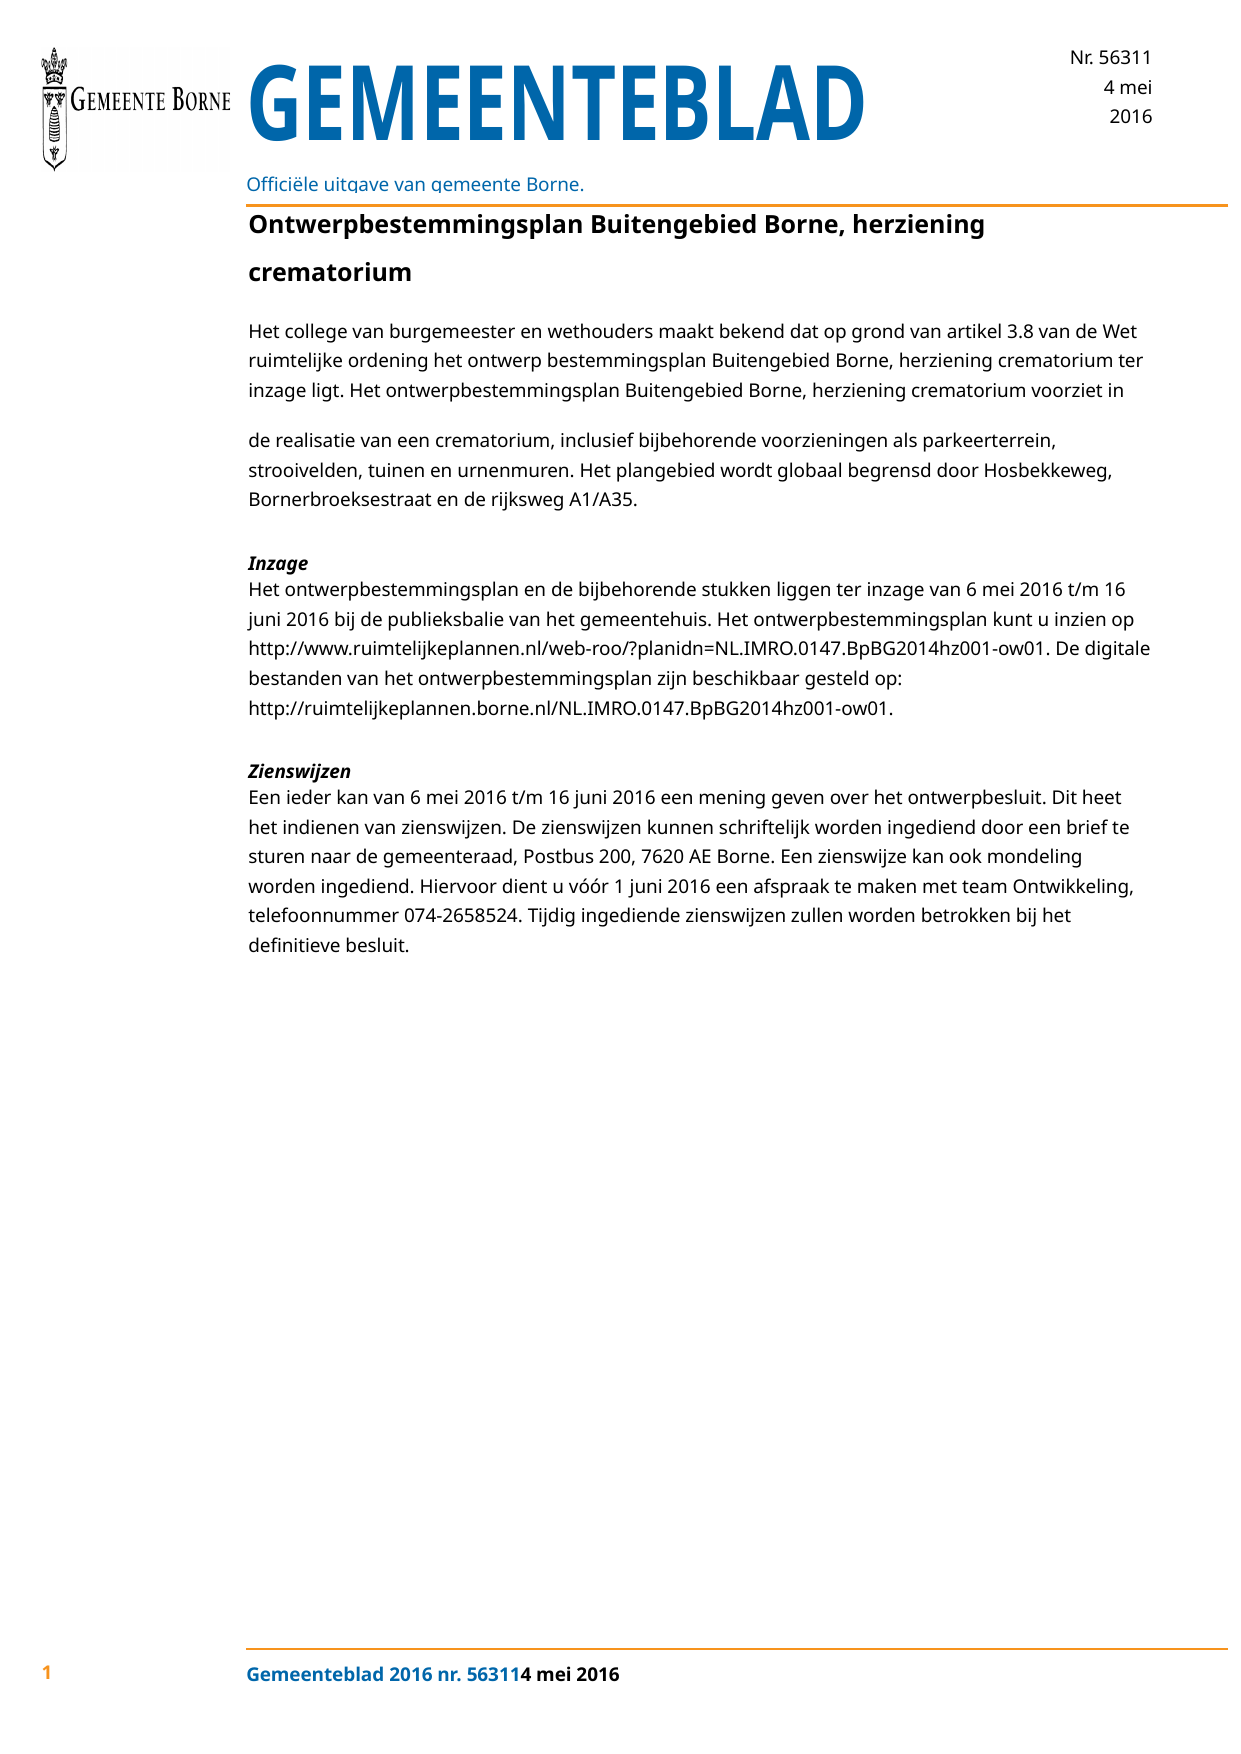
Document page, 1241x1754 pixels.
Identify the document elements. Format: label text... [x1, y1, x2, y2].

text Het college van burgemeester en wethouders maakt bekend dat op grond van artikel 3.8 van de Wet ruimtelijke ordening het ontwerp bestemmingsplan Buitengebied Borne, herziening crematorium ter inzage ligt. Het ontwerpbestemmingsplan Buitengebied Borne, herziening crematorium voorziet in [248, 318, 1152, 403]
text Het ontwerpbestemmingsplan en de bijbehorende stukken liggen ter inzage van 6 mei 2016 t/m 16 juni 2016 bij de publieksbalie van het gemeentehuis. Het ontwerpbestemmingsplan kunt u inzien op http://www.ruimtelijkeplannen.nl/web-roo/?planidn=NL.IMRO.0147.BpBG2014hz001-ow01. De digitale bestanden van het ontwerpbestemmingsplan zijn beschikbaar gesteld op: http://ruimtelijkeplannen.borne.nl/NL.IMRO.0147.BpBG2014hz001-ow01. [248, 576, 1152, 720]
picture [41, 47, 231, 172]
text Ontwerpbestemmingsplan Buitengebied Borne, herziening crematorium [248, 207, 1152, 288]
text Inzage [248, 551, 1152, 576]
text Een ieder kan van 6 mei 2016 t/m 16 juni 2016 een mening geven over het ontwerpbesluit. Dit heet het indienen van zienswijzen. De zienswijzen kunnen schriftelijk worden ingediend door een brief te sturen naar de gemeenteraad, Postbus 200, 7620 AE Borne. Een zienswijze kan ook mondeling worden ingediend. Hiervoor dient u vóór 1 juni 2016 een afspraak te maken met team Ontwikkeling, telefoonnummer 074-2658524. Tijdig ingediende zienswijzen zullen worden betrokken bij het definitieve besluit. [248, 784, 1152, 958]
text de realisatie van een crematorium, inclusief bijbehorende voorzieningen als parkeerterrein, strooivelden, tuinen en urnenmuren. Het plangebied wordt globaal begrensd door Hosbekkeweg, Bornerbroeksestraat en de rijksweg A1/A35. [248, 427, 1152, 512]
text Zienswijzen [248, 759, 1152, 784]
